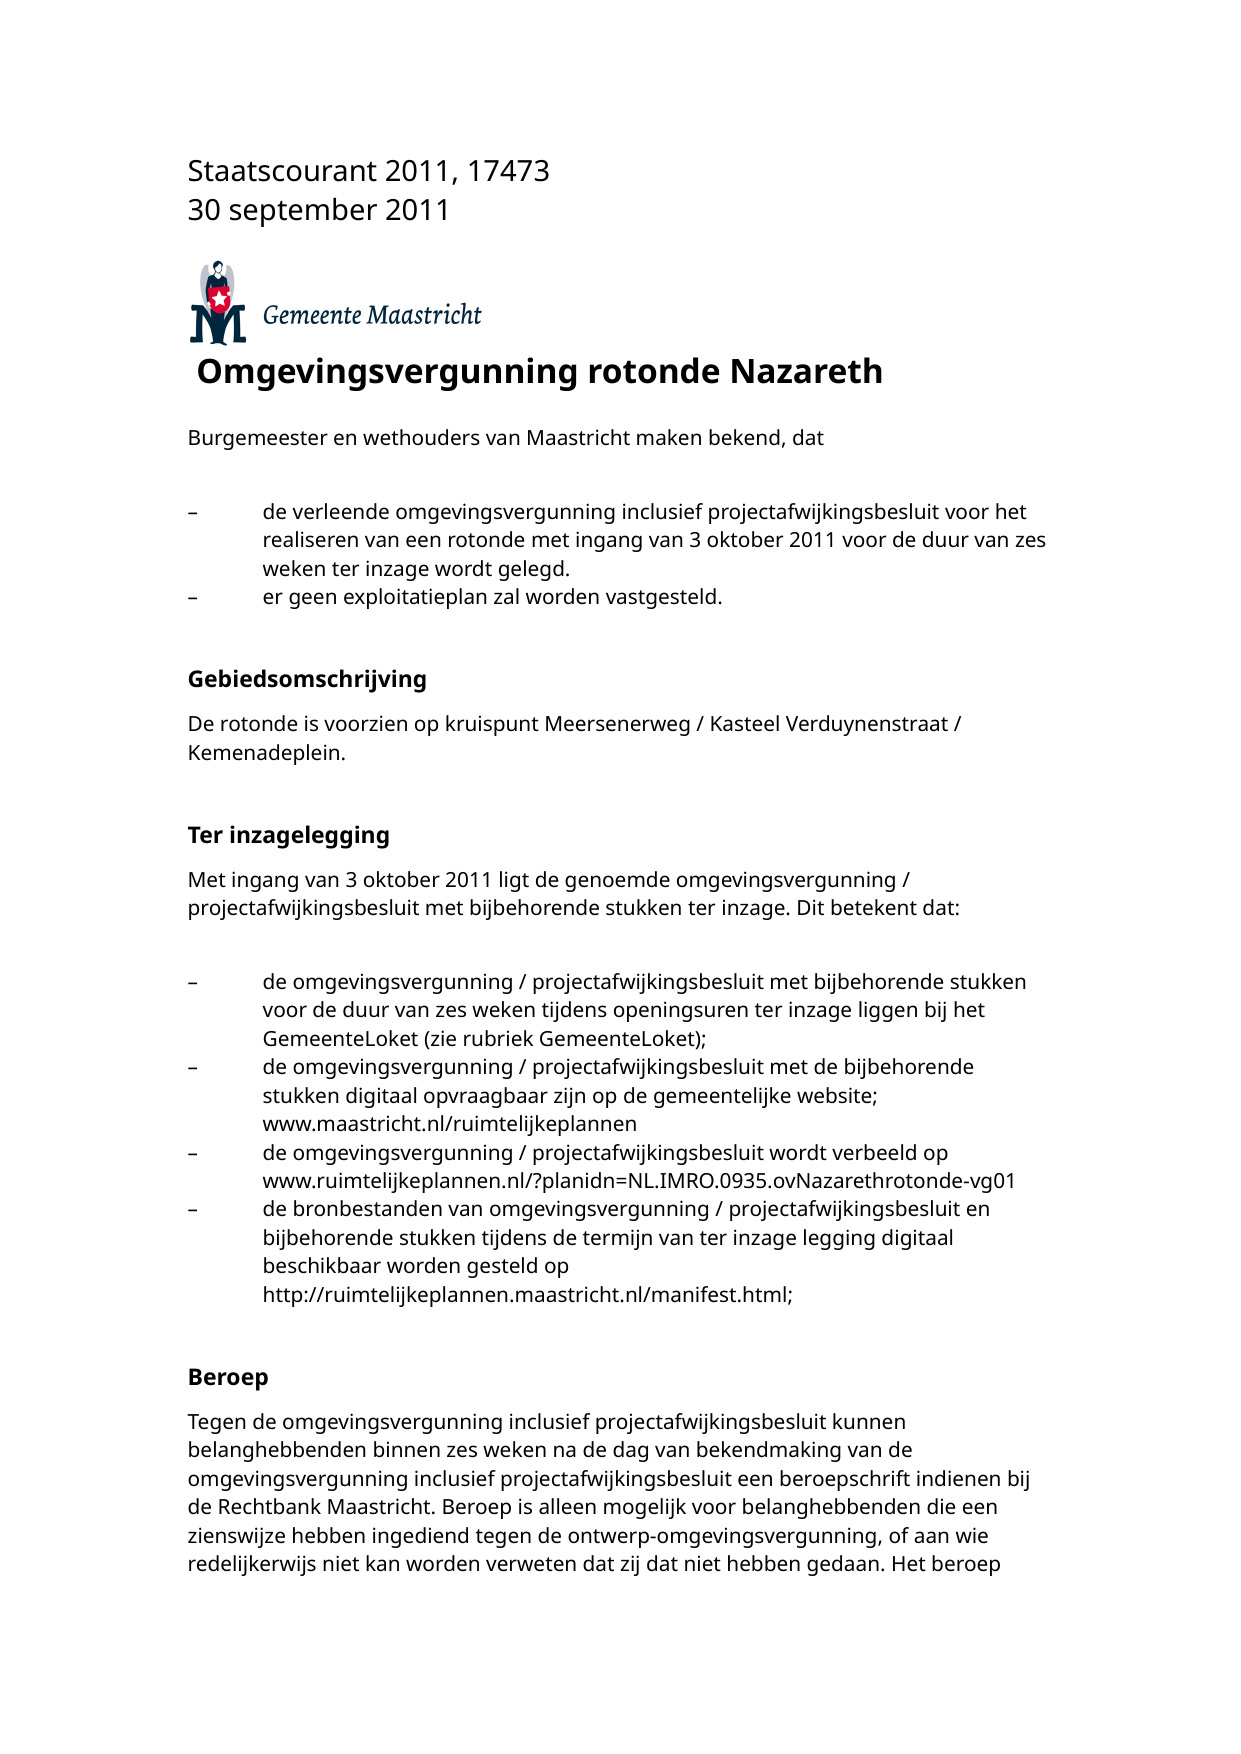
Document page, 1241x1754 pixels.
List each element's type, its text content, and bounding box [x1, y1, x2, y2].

subtitle Beroep [187, 1361, 1053, 1392]
picture [187, 258, 484, 348]
list de omgevingsvergunning / projectafwijkingsbesluit met bijbehorende stukken voor de duur van zes weken tijdens openingsuren ter inzage liggen bij het GemeenteLoket (zie rubriek GemeenteLoket); [187, 967, 1053, 1052]
subtitle Omgevingsvergunning rotonde Nazareth [187, 271, 1053, 393]
subtitle Ter inzagelegging [187, 819, 1053, 850]
text 30 september 2011 [187, 190, 1053, 229]
subtitle Gebiedsomschrijving [187, 663, 1053, 694]
text De rotonde is voorzien op kruispunt Meersenerweg / Kasteel Verduynenstraat / Kemenadeplein. [187, 709, 1053, 766]
list er geen exploitatieplan zal worden vastgesteld. [187, 582, 1053, 611]
text Staatscourant 2011, 17473 [187, 150, 1053, 190]
text Met ingang van 3 oktober 2011 ligt de genoemde omgevingsvergunning / projectafwijkingsbesluit met bijbehorende stukken ter inzage. Dit betekent dat: [187, 865, 1053, 922]
list de bronbestanden van omgevingsvergunning / projectafwijkingsbesluit en bijbehorende stukken tijdens de termijn van ter inzage legging digitaal beschikbaar worden gesteld op http://ruimtelijkeplannen.maastricht.nl/manifest.html; [187, 1194, 1053, 1308]
list de omgevingsvergunning / projectafwijkingsbesluit met de bijbehorende stukken digitaal opvraagbaar zijn op de gemeentelijke website; www.maastricht.nl/ruimtelijkeplannen [187, 1052, 1053, 1138]
text Tegen de omgevingsvergunning inclusief projectafwijkingsbesluit kunnen belanghebbenden binnen zes weken na de dag van bekendmaking van de omgevingsvergunning inclusief projectafwijkingsbesluit een beroepschrift indienen bij de Rechtbank Maastricht. Beroep is alleen mogelijk voor belanghebbenden die een zienswijze hebben ingediend tegen de ontwerp-omgevingsvergunning, of aan wie redelijkerwijs niet kan worden verweten dat zij dat niet hebben gedaan. Het beroep [187, 1407, 1053, 1578]
list de verleende omgevingsvergunning inclusief projectafwijkingsbesluit voor het realiseren van een rotonde met ingang van 3 oktober 2011 voor de duur van zes weken ter inzage wordt gelegd. [187, 497, 1053, 582]
list de omgevingsvergunning / projectafwijkingsbesluit wordt verbeeld op www.ruimtelijkeplannen.nl/?planidn=NL.IMRO.0935.ovNazarethrotonde-vg01 [187, 1138, 1053, 1194]
text Burgemeester en wethouders van Maastricht maken bekend, dat [187, 423, 1053, 452]
